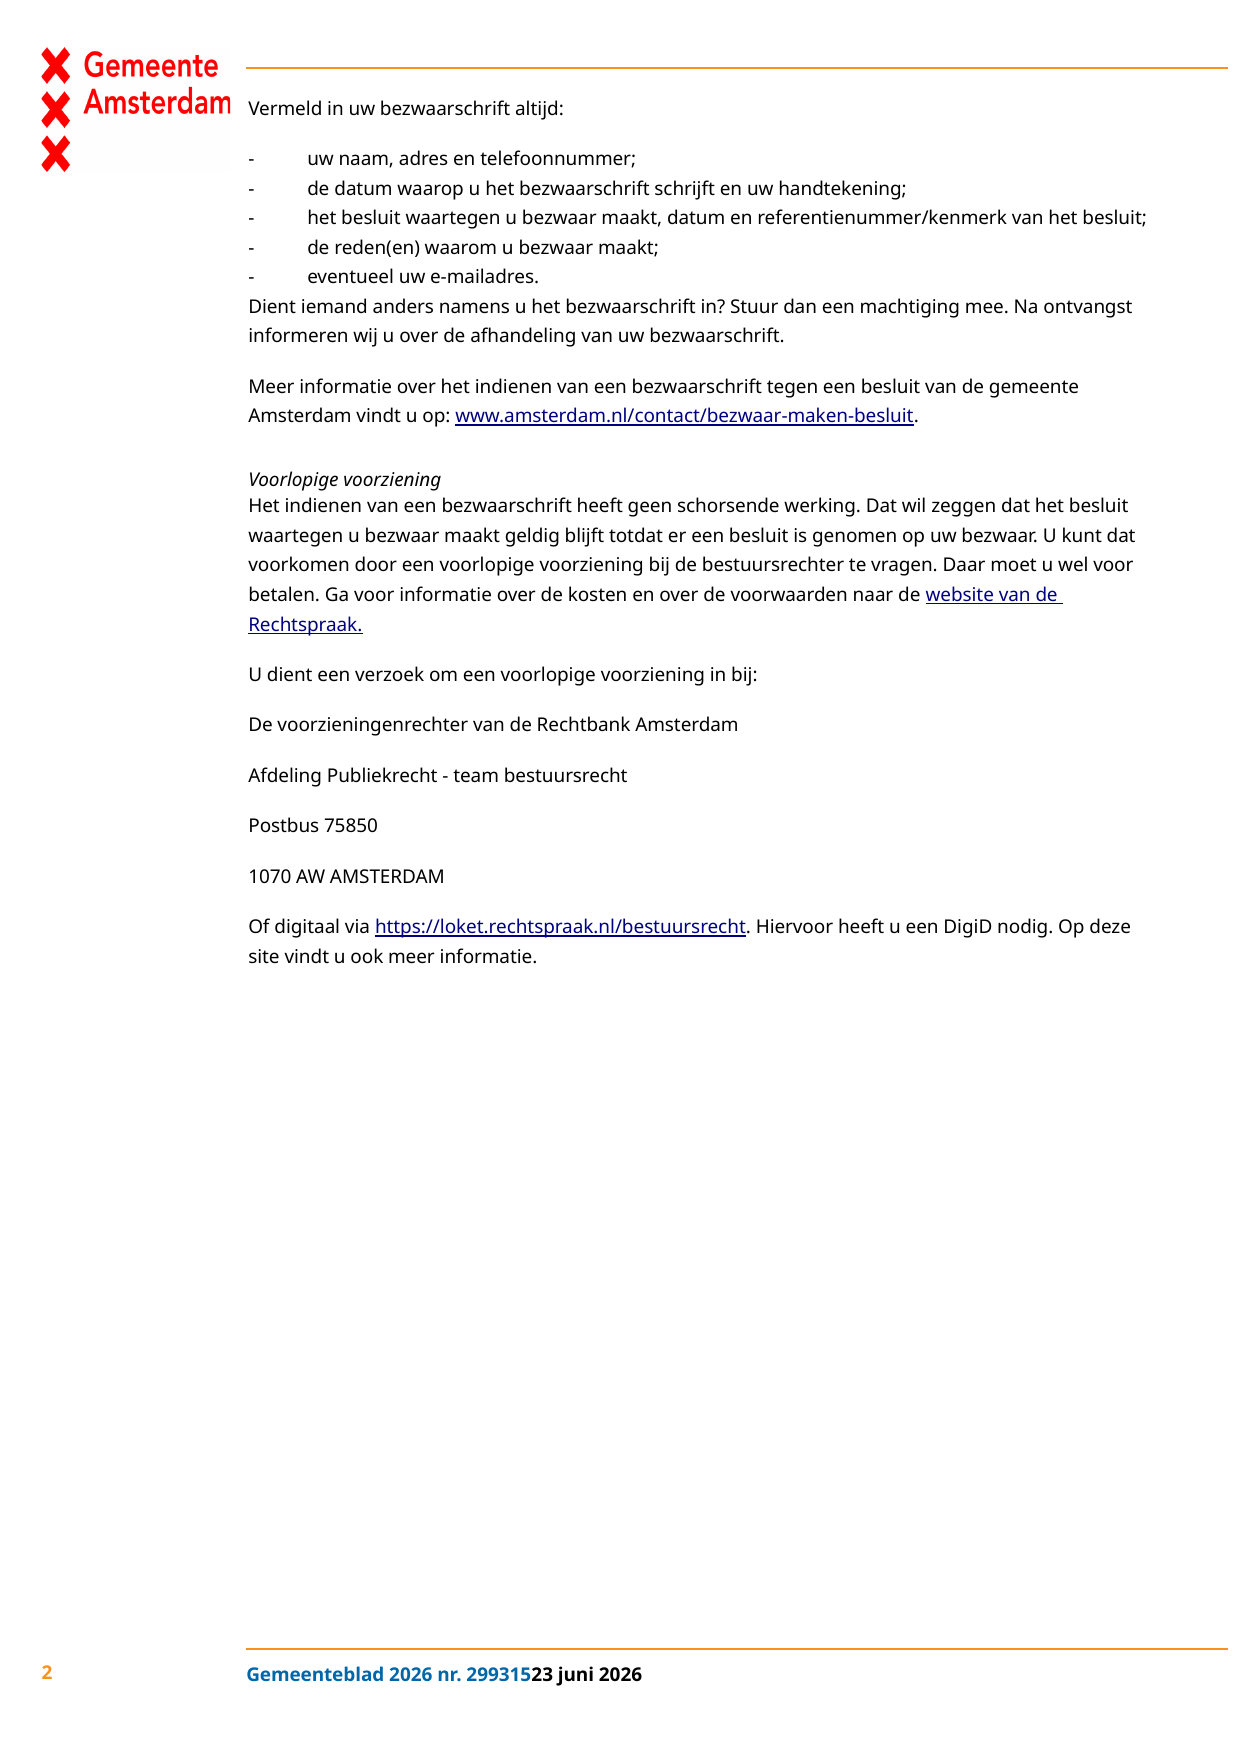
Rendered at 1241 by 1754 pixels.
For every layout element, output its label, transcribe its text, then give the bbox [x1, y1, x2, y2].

picture [41, 47, 231, 172]
list het besluit waartegen u bezwaar maakt, datum en referentienummer/kenmerk van het besluit; [248, 204, 1152, 230]
text Het indienen van een bezwaarschrift heeft geen schorsende werking. Dat wil zeggen dat het besluit waartegen u bezwaar maakt geldig blijft totdat er een besluit is genomen op uw bezwaar. U kunt dat voorkomen door een voorlopige voorziening bij de bestuursrechter te vragen. Daar moet u wel voor betalen. Ga voor informatie over de kosten en over de voorwaarden naar de website van de Rechtspraak. [248, 492, 1152, 636]
text U dient een verzoek om een voorlopige voorziening in bij: [248, 661, 1152, 687]
text Vermeld in uw bezwaarschrift altijd: [248, 95, 1152, 121]
text Dient iemand anders namens u het bezwaarschrift in? Stuur dan een machtiging mee. Na ontvangst informeren wij u over de afhandeling van uw bezwaarschrift. [248, 293, 1152, 348]
text Postbus 75850 [248, 812, 1152, 838]
list uw naam, adres en telefoonnummer; [248, 145, 1152, 171]
text Meer informatie over het indienen van een bezwaarschrift tegen een besluit van de gemeente Amsterdam vindt u op: www.amsterdam.nl/contact/bezwaar-maken-besluit. [248, 373, 1152, 428]
text Afdeling Publiekrecht - team bestuursrecht [248, 762, 1152, 788]
text 1070 AW AMSTERDAM [248, 863, 1152, 888]
text Voorlopige voorziening [248, 467, 1152, 492]
list eventueel uw e-mailadres. [248, 263, 1152, 289]
list de reden(en) waarom u bezwaar maakt; [248, 234, 1152, 260]
text Of digitaal via https://loket.rechtspraak.nl/bestuursrecht. Hiervoor heeft u een DigiD nodig. Op deze site vindt u ook meer informatie. [248, 913, 1152, 968]
text De voorzieningenrechter van de Rechtbank Amsterdam [248, 712, 1152, 737]
list de datum waarop u het bezwaarschrift schrijft en uw handtekening; [248, 175, 1152, 201]
